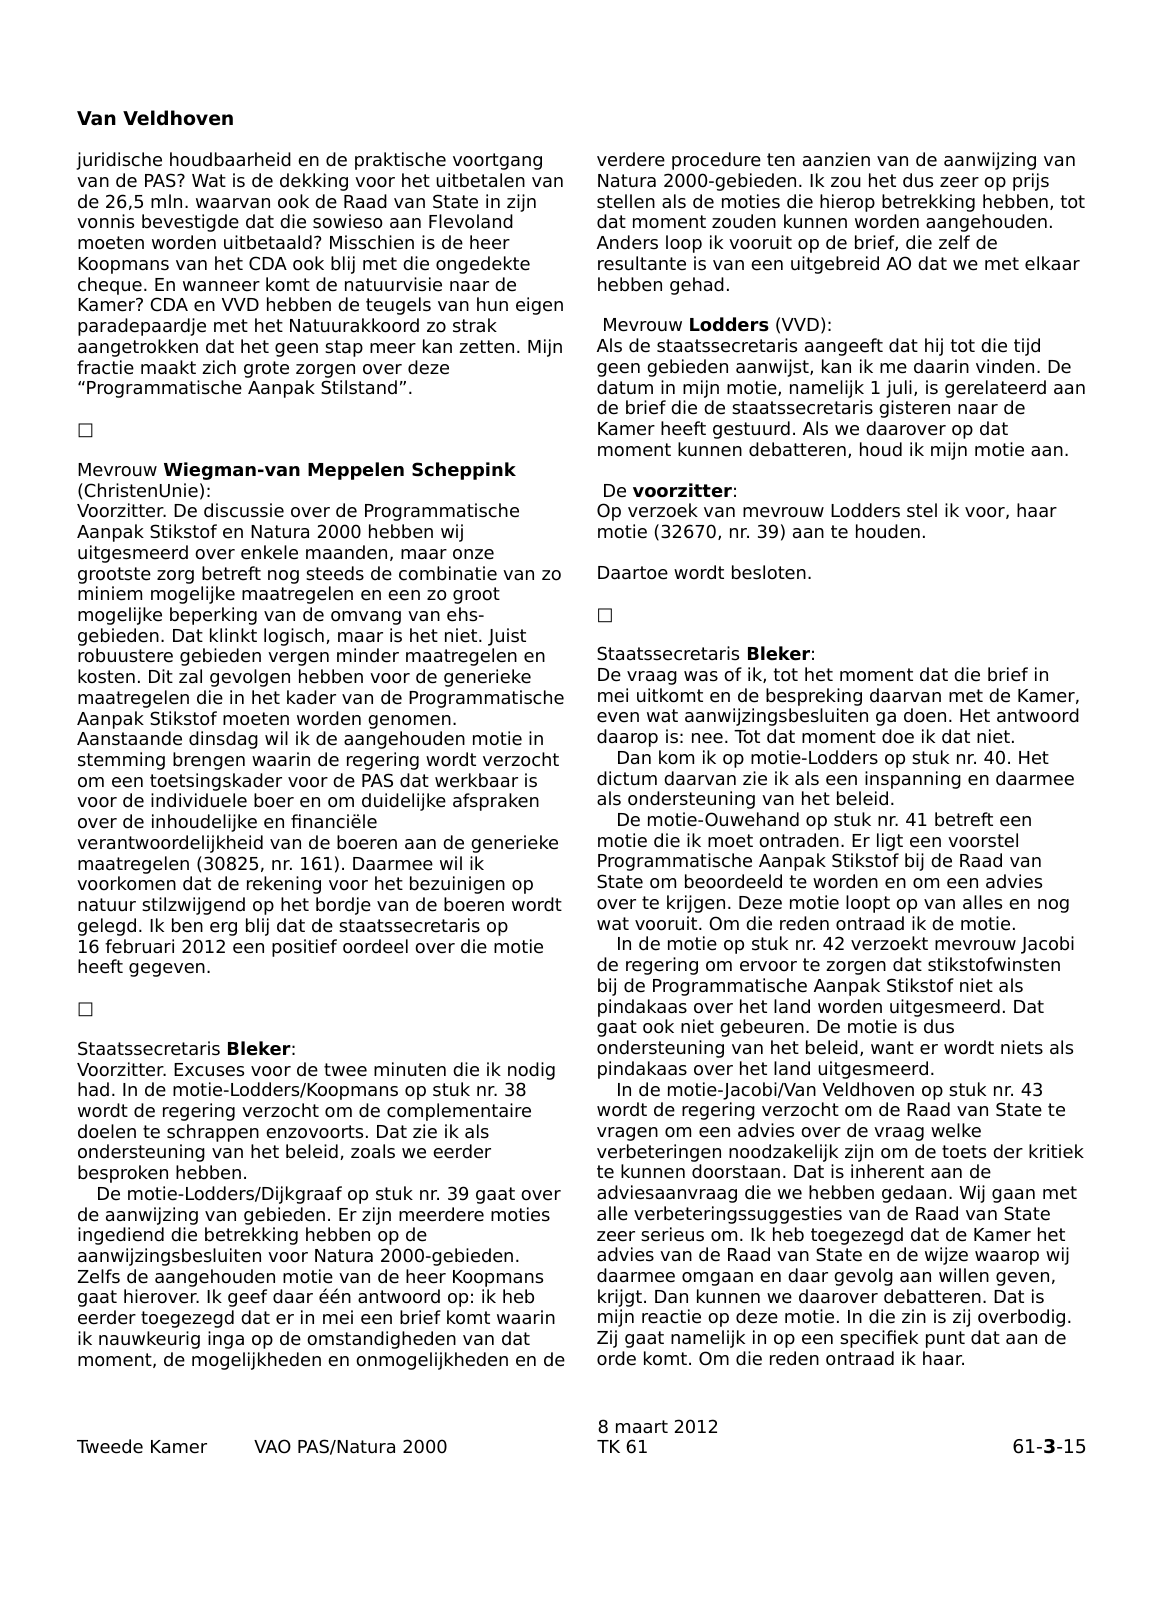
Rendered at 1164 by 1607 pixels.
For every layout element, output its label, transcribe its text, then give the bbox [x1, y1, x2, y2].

text Daartoe wordt besloten. [596, 563, 1087, 583]
text In de motie op stuk nr. 42 verzoekt mevrouw Jacobi de regering om ervoor te zorgen dat stikstofwinsten bij de Programmatische Aanpak Stikstof niet als pindakaas over het land worden uitgesmeerd. Dat gaat ook niet gebeuren. De motie is dus ondersteuning van het beleid, want er wordt niets als pindakaas over het land uitgesmeerd. [596, 934, 1087, 1079]
text De voorzitter: [596, 480, 1087, 501]
text □ [77, 998, 567, 1019]
text Staatssecretaris Bleker: [77, 1039, 567, 1059]
text □ [596, 603, 1087, 624]
text De vraag was of ik, tot het moment dat die brief in mei uitkomt en de bespreking daarvan met de Kamer, even wat aanwijzingsbesluiten ga doen. Het antwoord daarop is: nee. Tot dat moment doe ik dat niet. [596, 665, 1087, 748]
text Als de staatssecretaris aangeeft dat hij tot die tijd geen gebieden aanwijst, kan ik me daarin vinden. De datum in mijn motie, namelijk 1 juli, is gerelateerd aan de brief die de staatssecretaris gisteren naar de Kamer heeft gestuurd. Als we daarover op dat moment kunnen debatteren, houd ik mijn motie aan. [596, 336, 1087, 460]
text verdere procedure ten aanzien van de aanwijzing van Natura 2000-gebieden. Ik zou het dus zeer op prijs stellen als de moties die hierop betrekking hebben, tot dat moment zouden kunnen worden aangehouden. Anders loop ik vooruit op de brief, die zelf de resultante is van een uitgebreid AO dat we met elkaar hebben gehad. [596, 150, 1087, 295]
text De motie-Ouwehand op stuk nr. 41 betreft een motie die ik moet ontraden. Er ligt een voorstel Programmatische Aanpak Stikstof bij de Raad van State om beoordeeld te worden en om een advies over te krijgen. Deze motie loopt op van alles en nog wat vooruit. Om die reden ontraad ik de motie. [596, 810, 1087, 934]
text In de motie-Jacobi/Van Veldhoven op stuk nr. 43 wordt de regering verzocht om de Raad van State te vragen om een advies over de vraag welke verbeteringen noodzakelijk zijn om de toets der kritiek te kunnen doorstaan. Dat is inherent aan de adviesaanvraag die we hebben gedaan. Wij gaan met alle verbeteringssuggesties van de Raad van State zeer serieus om. Ik heb toegezegd dat de Kamer het advies van de Raad van State en de wijze waarop wij daarmee omgaan en daar gevolg aan willen geven, krijgt. Dan kunnen we daarover debatteren. Dat is mijn reactie op deze motie. In die zin is zij overbodig. Zij gaat namelijk in op een specifiek punt dat aan de orde komt. Om die reden ontraad ik haar. [596, 1079, 1087, 1369]
text Mevrouw Wiegman-van Meppelen Scheppink (ChristenUnie): [77, 460, 567, 501]
text □ [77, 419, 567, 440]
text De motie-Lodders/Dijkgraaf op stuk nr. 39 gaat over de aanwijzing van gebieden. Er zijn meerdere moties ingediend die betrekking hebben op de aanwijzingsbesluiten voor Natura 2000-gebieden. Zelfs de aangehouden motie van de heer Koopmans gaat hierover. Ik geef daar één antwoord op: ik heb eerder toegezegd dat er in mei een brief komt waarin ik nauwkeurig inga op de omstandigheden van dat moment, de mogelijkheden en onmogelijkheden en de [77, 1184, 567, 1370]
text Mevrouw Lodders (VVD): [596, 315, 1087, 336]
text Voorzitter. Excuses voor de twee minuten die ik nodig had. In de motie-Lodders/Koopmans op stuk nr. 38 wordt de regering verzocht om de complementaire doelen te schrappen enzovoorts. Dat zie ik als ondersteuning van het beleid, zoals we eerder besproken hebben. [77, 1059, 567, 1184]
text Op verzoek van mevrouw Lodders stel ik voor, haar motie (32670, nr. 39) aan te houden. [596, 501, 1087, 543]
text juridische houdbaarheid en de praktische voortgang van de PAS? Wat is de dekking voor het uitbetalen van de 26,5 mln. waarvan ook de Raad van State in zijn vonnis bevestigde dat die sowieso aan Flevoland moeten worden uitbetaald? Misschien is de heer Koopmans van het CDA ook blij met die ongedekte cheque. En wanneer komt de natuurvisie naar de Kamer? CDA en VVD hebben de teugels van hun eigen paradepaardje met het Natuurakkoord zo strak aangetrokken dat het geen stap meer kan zetten. Mijn fractie maakt zich grote zorgen over deze “Programmatische Aanpak Stilstand”. [77, 150, 567, 399]
text Dan kom ik op motie-Lodders op stuk nr. 40. Het dictum daarvan zie ik als een inspanning en daarmee als ondersteuning van het beleid. [596, 748, 1087, 810]
text Staatssecretaris Bleker: [596, 644, 1087, 665]
text Voorzitter. De discussie over de Programmatische Aanpak Stikstof en Natura 2000 hebben wij uitgesmeerd over enkele maanden, maar onze grootste zorg betreft nog steeds de combinatie van zo miniem mogelijke maatregelen en een zo groot mogelijke beperking van de omvang van ehs-gebieden. Dat klinkt logisch, maar is het niet. Juist robuustere gebieden vergen minder maatregelen en kosten. Dit zal gevolgen hebben voor de generieke maatregelen die in het kader van de Programmatische Aanpak Stikstof moeten worden genomen. Aanstaande dinsdag wil ik de aangehouden motie in stemming brengen waarin de regering wordt verzocht om een toetsingskader voor de PAS dat werkbaar is voor de individuele boer en om duidelijke afspraken over de inhoudelijke en financiële verantwoordelijkheid van de boeren aan de generieke maatregelen (30825, nr. 161). Daarmee wil ik voorkomen dat de rekening voor het bezuinigen op natuur stilzwijgend op het bordje van de boeren wordt gelegd. Ik ben erg blij dat de staatssecretaris op 16 februari 2012 een positief oordeel over die motie heeft gegeven. [77, 501, 567, 978]
